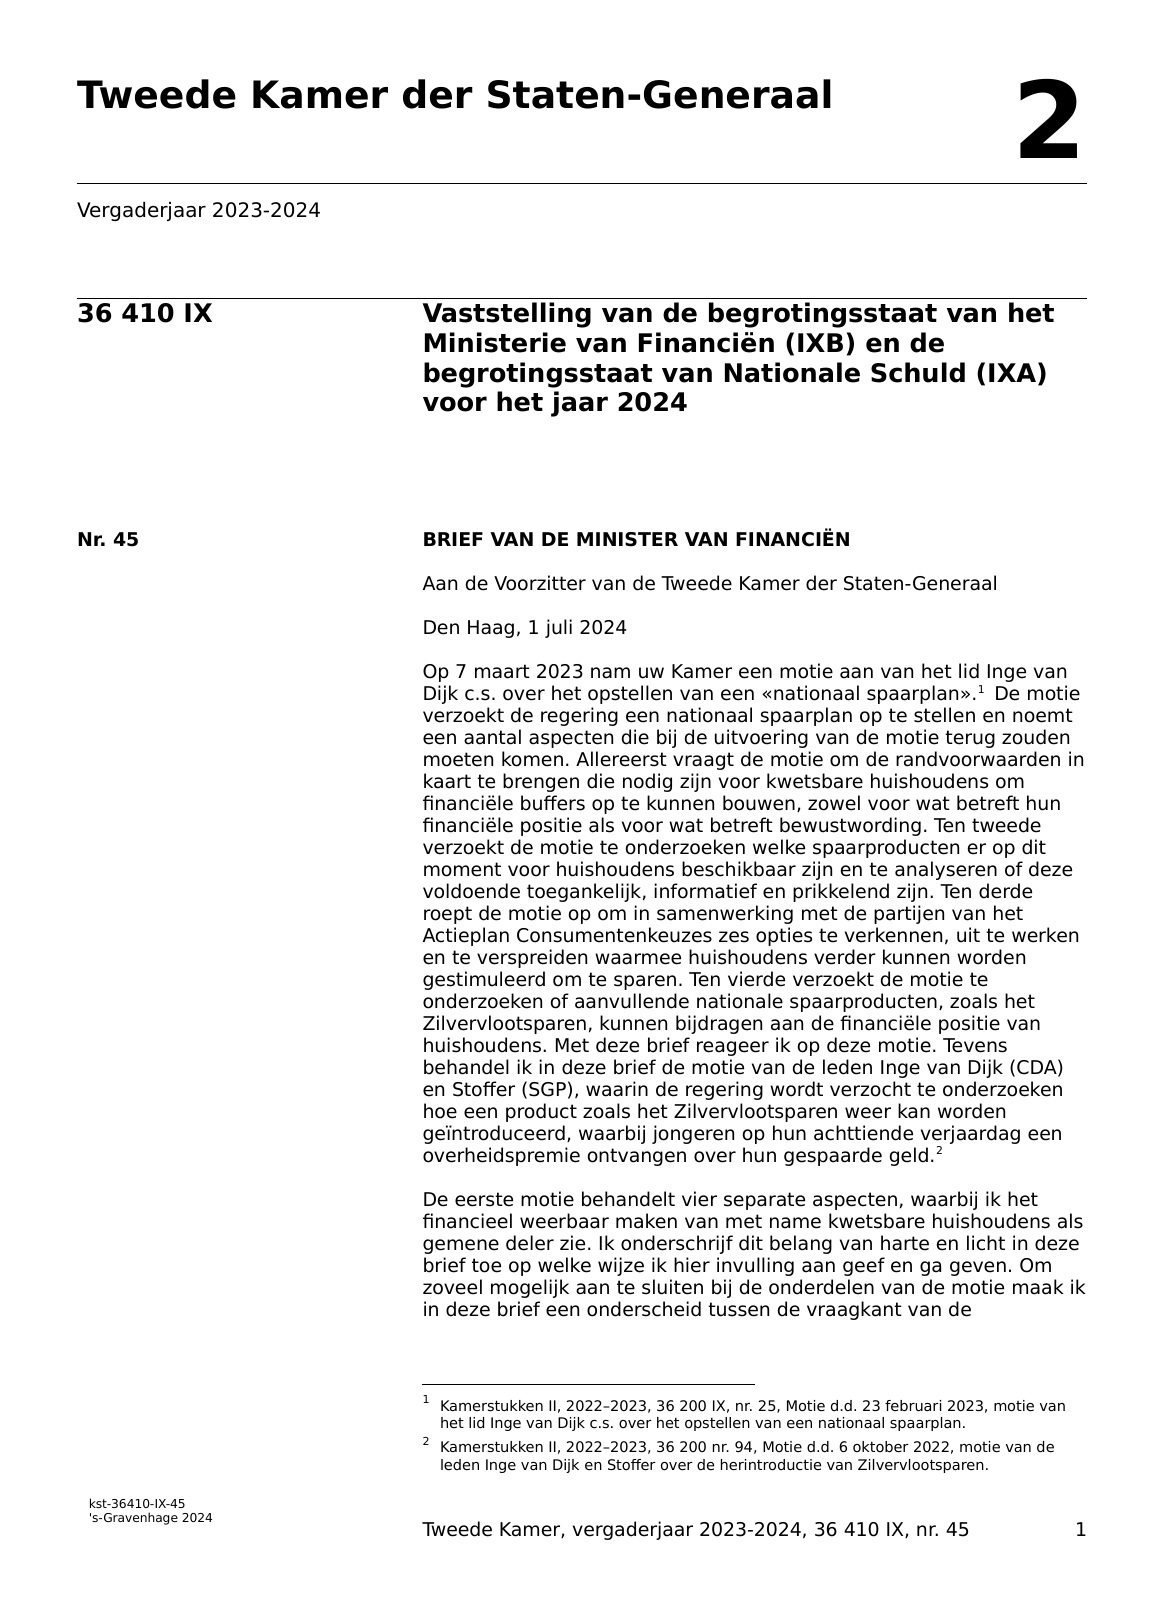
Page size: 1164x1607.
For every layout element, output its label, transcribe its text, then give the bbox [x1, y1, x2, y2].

text kst-36410-IX-45 [88, 1497, 323, 1511]
text Op 7 maart 2023 nam uw Kamer een motie aan van het lid Inge van Dijk c.s. over het opstellen van een «nationaal spaarplan». De motie verzoekt de regering een nationaal spaarplan op te stellen en noemt een aantal aspecten die bij de uitvoering van de motie terug zouden moeten komen. Allereerst vraagt de motie om de randvoorwaarden in kaart te brengen die nodig zijn voor kwetsbare huishoudens om financiële buffers op te kunnen bouwen, zowel voor wat betreft hun financiële positie als voor wat betreft bewustwording. Ten tweede verzoekt de motie te onderzoeken welke spaarproducten er op dit moment voor huishoudens beschikbaar zijn en te analyseren of deze voldoende toegankelijk, informatief en prikkelend zijn. Ten derde roept de motie op om in samenwerking met de partijen van het Actieplan Consumentenkeuzes zes opties te verkennen, uit te werken en te verspreiden waarmee huishoudens verder kunnen worden gestimuleerd om te sparen. Ten vierde verzoekt de motie te onderzoeken of aanvullende nationale spaarproducten, zoals het Zilvervlootsparen, kunnen bijdragen aan de financiële positie van huishoudens. Met deze brief reageer ik op deze motie. Tevens behandel ik in deze brief de motie van de leden Inge van Dijk (CDA) en Stoffer (SGP), waarin de regering wordt verzocht te onderzoeken hoe een product zoals het Zilvervlootsparen weer kan worden geïntroduceerd, waarbij jongeren op hun achttiende verjaardag een overheidspremie ontvangen over hun gespaarde geld. [422, 661, 1087, 1167]
text 's-Gravenhage 2024 [88, 1511, 323, 1525]
table_cell Vergaderjaar 2023-2024 [77, 184, 1087, 298]
text Kamerstukken II, 2022–2023, 36 200 IX, nr. 25, Motie d.d. 23 februari 2023, motie van het lid Inge van Dijk c.s. over het opstellen van een nationaal spaarplan. [422, 1393, 1087, 1432]
text Aan de Voorzitter van de Tweede Kamer der Staten-Generaal [422, 573, 1087, 595]
text Den Haag, 1 juli 2024 [422, 617, 1087, 639]
table_header 2 [886, 59, 1087, 183]
text De eerste motie behandelt vier separate aspecten, waarbij ik het financieel weerbaar maken van met name kwetsbare huishoudens als gemene deler zie. Ik onderschrijf dit belang van harte en licht in deze brief toe op welke wijze ik hier invulling aan geef en ga geven. Om zoveel mogelijk aan te sluiten bij de onderdelen van de motie maak ik in deze brief een onderscheid tussen de vraagkant van de [422, 1189, 1087, 1321]
text Kamerstukken II, 2022–2023, 36 200 nr. 94, Motie d.d. 6 oktober 2022, motie van de leden Inge van Dijk en Stoffer over de herintroductie van Zilvervlootsparen. [422, 1435, 1087, 1474]
subtitle Nr. 45 BRIEF VAN DE MINISTER VAN FINANCIËN [77, 529, 1087, 551]
subtitle 36 410 IX Vaststelling van de begrotingsstaat van het Ministerie van Financiën (IXB) en de begrotingsstaat van Nationale Schuld (IXA) voor het jaar 2024 [77, 299, 1087, 418]
table_header Tweede Kamer der Staten-Generaal [77, 59, 886, 183]
